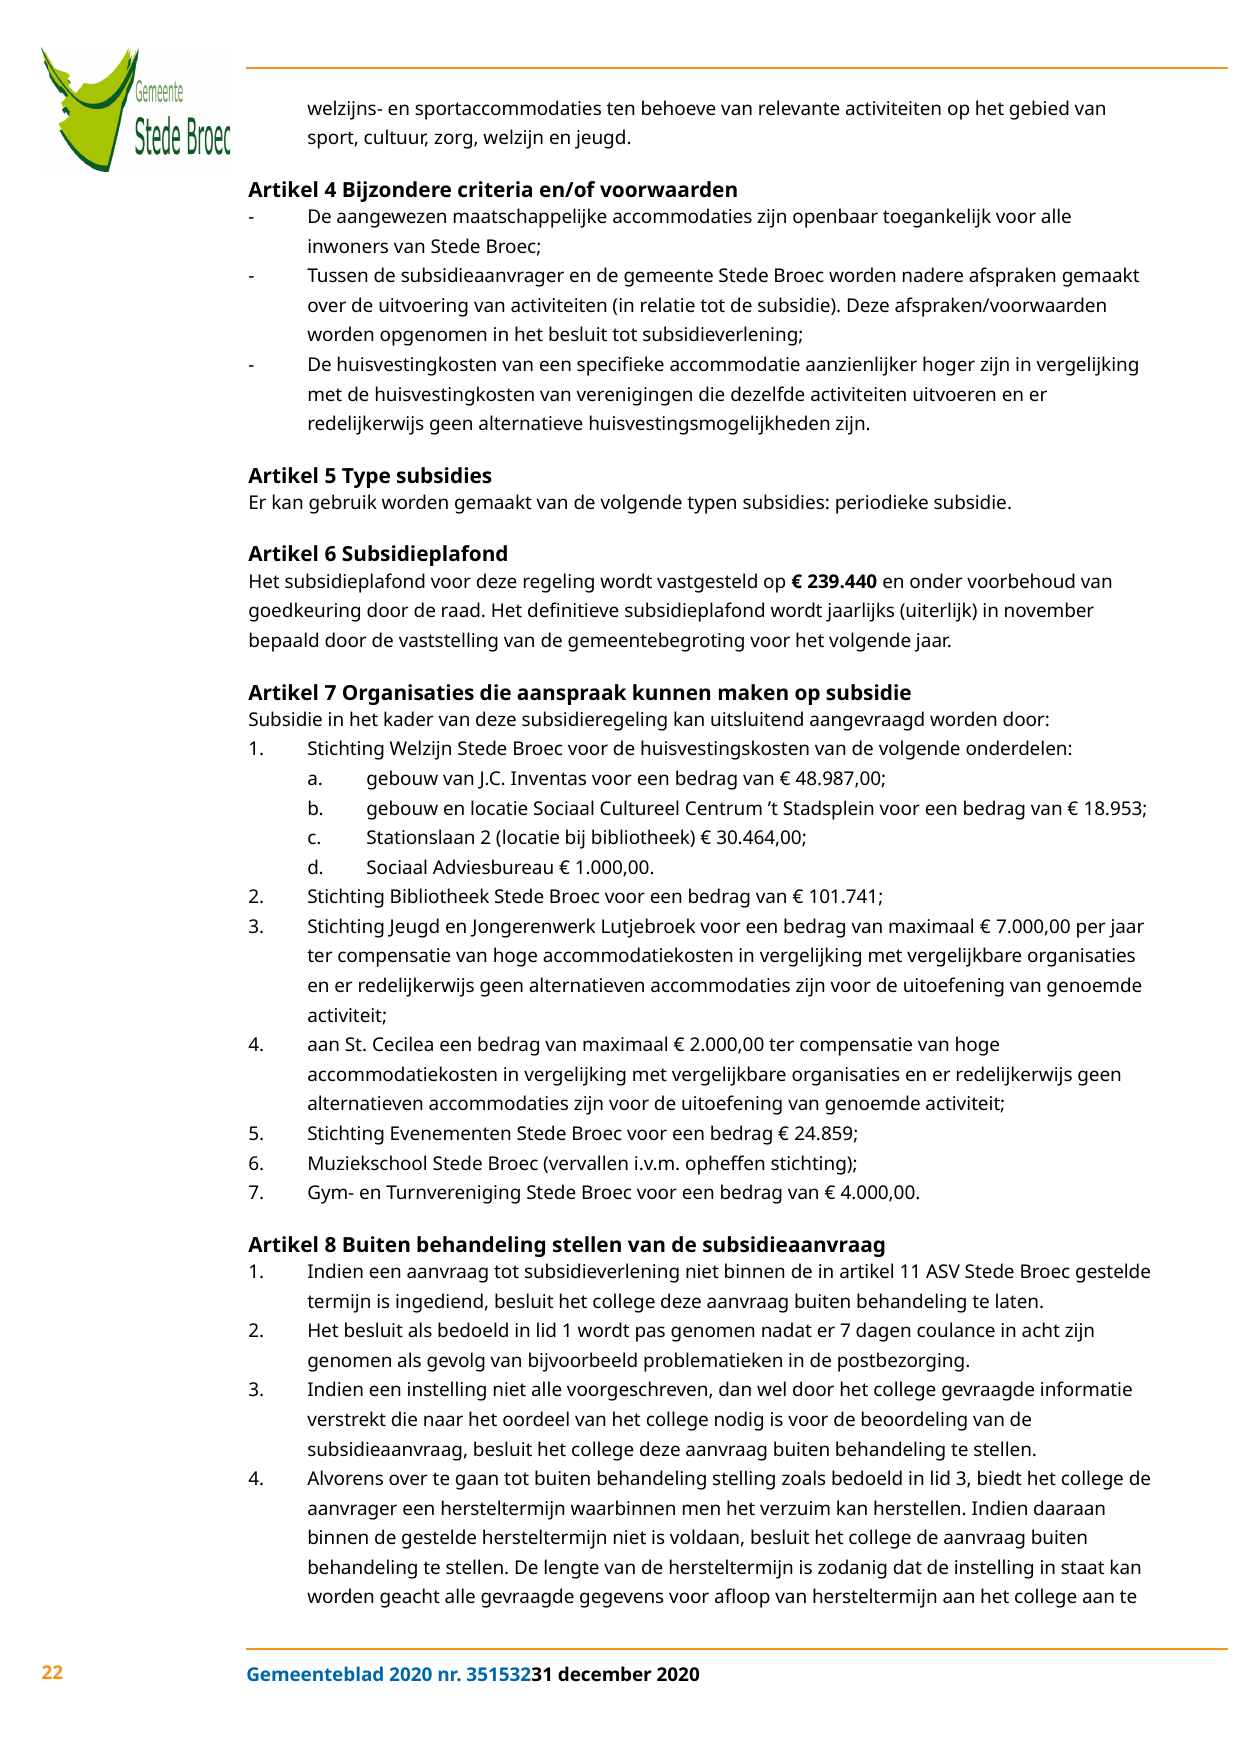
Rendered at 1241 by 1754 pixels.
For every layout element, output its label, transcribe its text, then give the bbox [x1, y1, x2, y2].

list Alvorens over te gaan tot buiten behandeling stelling zoals bedoeld in lid 3, biedt het college de aanvrager een hersteltermijn waarbinnen men het verzuim kan herstellen. Indien daaraan binnen de gestelde hersteltermijn niet is voldaan, besluit het college de aanvraag buiten behandeling te stellen. De lengte van de hersteltermijn is zodanig dat de instelling in staat kan worden geacht alle gevraagde gegevens voor afloop van hersteltermijn aan het college aan te [248, 1465, 1152, 1609]
list gebouw van J.C. Inventas voor een bedrag van € 48.987,00; [307, 765, 1152, 791]
text Artikel 5 Type subsidies [248, 461, 1152, 489]
list Tussen de subsidieaanvrager en de gemeente Stede Broec worden nadere afspraken gemaakt over de uitvoering van activiteiten (in relatie tot de subsidie). Deze afspraken/voorwaarden worden opgenomen in het besluit tot subsidieverlening; [248, 262, 1152, 347]
list Stichting Evenementen Stede Broec voor een bedrag € 24.859; [248, 1120, 1152, 1146]
text Artikel 7 Organisaties die aanspraak kunnen maken op subsidie [248, 678, 1152, 706]
text Artikel 8 Buiten behandeling stellen van de subsidieaanvraag [248, 1230, 1152, 1258]
text Er kan gebruik worden gemaakt van de volgende typen subsidies: periodieke subsidie. [248, 489, 1152, 515]
list Sociaal Adviesbureau € 1.000,00. [307, 854, 1152, 880]
text Artikel 6 Subsidieplafond [248, 539, 1152, 568]
list Stationslaan 2 (locatie bij bibliotheek) € 30.464,00; [307, 824, 1152, 850]
list welzijns- en sportaccommodaties ten behoeve van relevante activiteiten op het gebied van sport, cultuur, zorg, welzijn en jeugd. [248, 95, 1152, 150]
list Stichting Bibliotheek Stede Broec voor een bedrag van € 101.741; [248, 883, 1152, 909]
list Muziekschool Stede Broec (vervallen i.v.m. opheffen stichting); [248, 1150, 1152, 1176]
list gebouw en locatie Sociaal Cultureel Centrum ’t Stadsplein voor een bedrag van € 18.953; [307, 795, 1152, 821]
list Het besluit als bedoeld in lid 1 wordt pas genomen nadat er 7 dagen coulance in acht zijn genomen als gevolg van bijvoorbeeld problematieken in de postbezorging. [248, 1317, 1152, 1373]
picture [41, 47, 231, 172]
list De aangewezen maatschappelijke accommodaties zijn openbaar toegankelijk voor alle inwoners van Stede Broec; [248, 203, 1152, 258]
list De huisvestingkosten van een specifieke accommodatie aanzienlijker hoger zijn in vergelijking met de huisvestingkosten van verenigingen die dezelfde activiteiten uitvoeren en er redelijkerwijs geen alternatieve huisvestingsmogelijkheden zijn. [248, 351, 1152, 436]
list Stichting Jeugd en Jongerenwerk Lutjebroek voor een bedrag van maximaal € 7.000,00 per jaar ter compensatie van hoge accommodatiekosten in vergelijking met vergelijkbare organisaties en er redelijkerwijs geen alternatieven accommodaties zijn voor de uitoefening van genoemde activiteit; [248, 913, 1152, 1028]
text Artikel 4 Bijzondere criteria en/of voorwaarden [248, 175, 1152, 203]
list Indien een instelling niet alle voorgeschreven, dan wel door het college gevraagde informatie verstrekt die naar het oordeel van het college nodig is voor de beoordeling van de subsidieaanvraag, besluit het college deze aanvraag buiten behandeling te stellen. [248, 1377, 1152, 1461]
list aan St. Cecilea een bedrag van maximaal € 2.000,00 ter compensatie van hoge accommodatiekosten in vergelijking met vergelijkbare organisaties en er redelijkerwijs geen alternatieven accommodaties zijn voor de uitoefening van genoemde activiteit; [248, 1031, 1152, 1116]
list Gym- en Turnvereniging Stede Broec voor een bedrag van € 4.000,00. [248, 1179, 1152, 1205]
text Het subsidieplafond voor deze regeling wordt vastgesteld op € 239.440 en onder voorbehoud van goedkeuring door de raad. Het definitieve subsidieplafond wordt jaarlijks (uiterlijk) in november bepaald door de vaststelling van de gemeentebegroting voor het volgende jaar. [248, 568, 1152, 653]
text Subsidie in het kader van deze subsidieregeling kan uitsluitend aangevraagd worden door: [248, 706, 1152, 732]
list Indien een aanvraag tot subsidieverlening niet binnen de in artikel 11 ASV Stede Broec gestelde termijn is ingediend, besluit het college deze aanvraag buiten behandeling te laten. [248, 1258, 1152, 1313]
list Stichting Welzijn Stede Broec voor de huisvestingskosten van de volgende onderdelen: [248, 736, 1152, 761]
